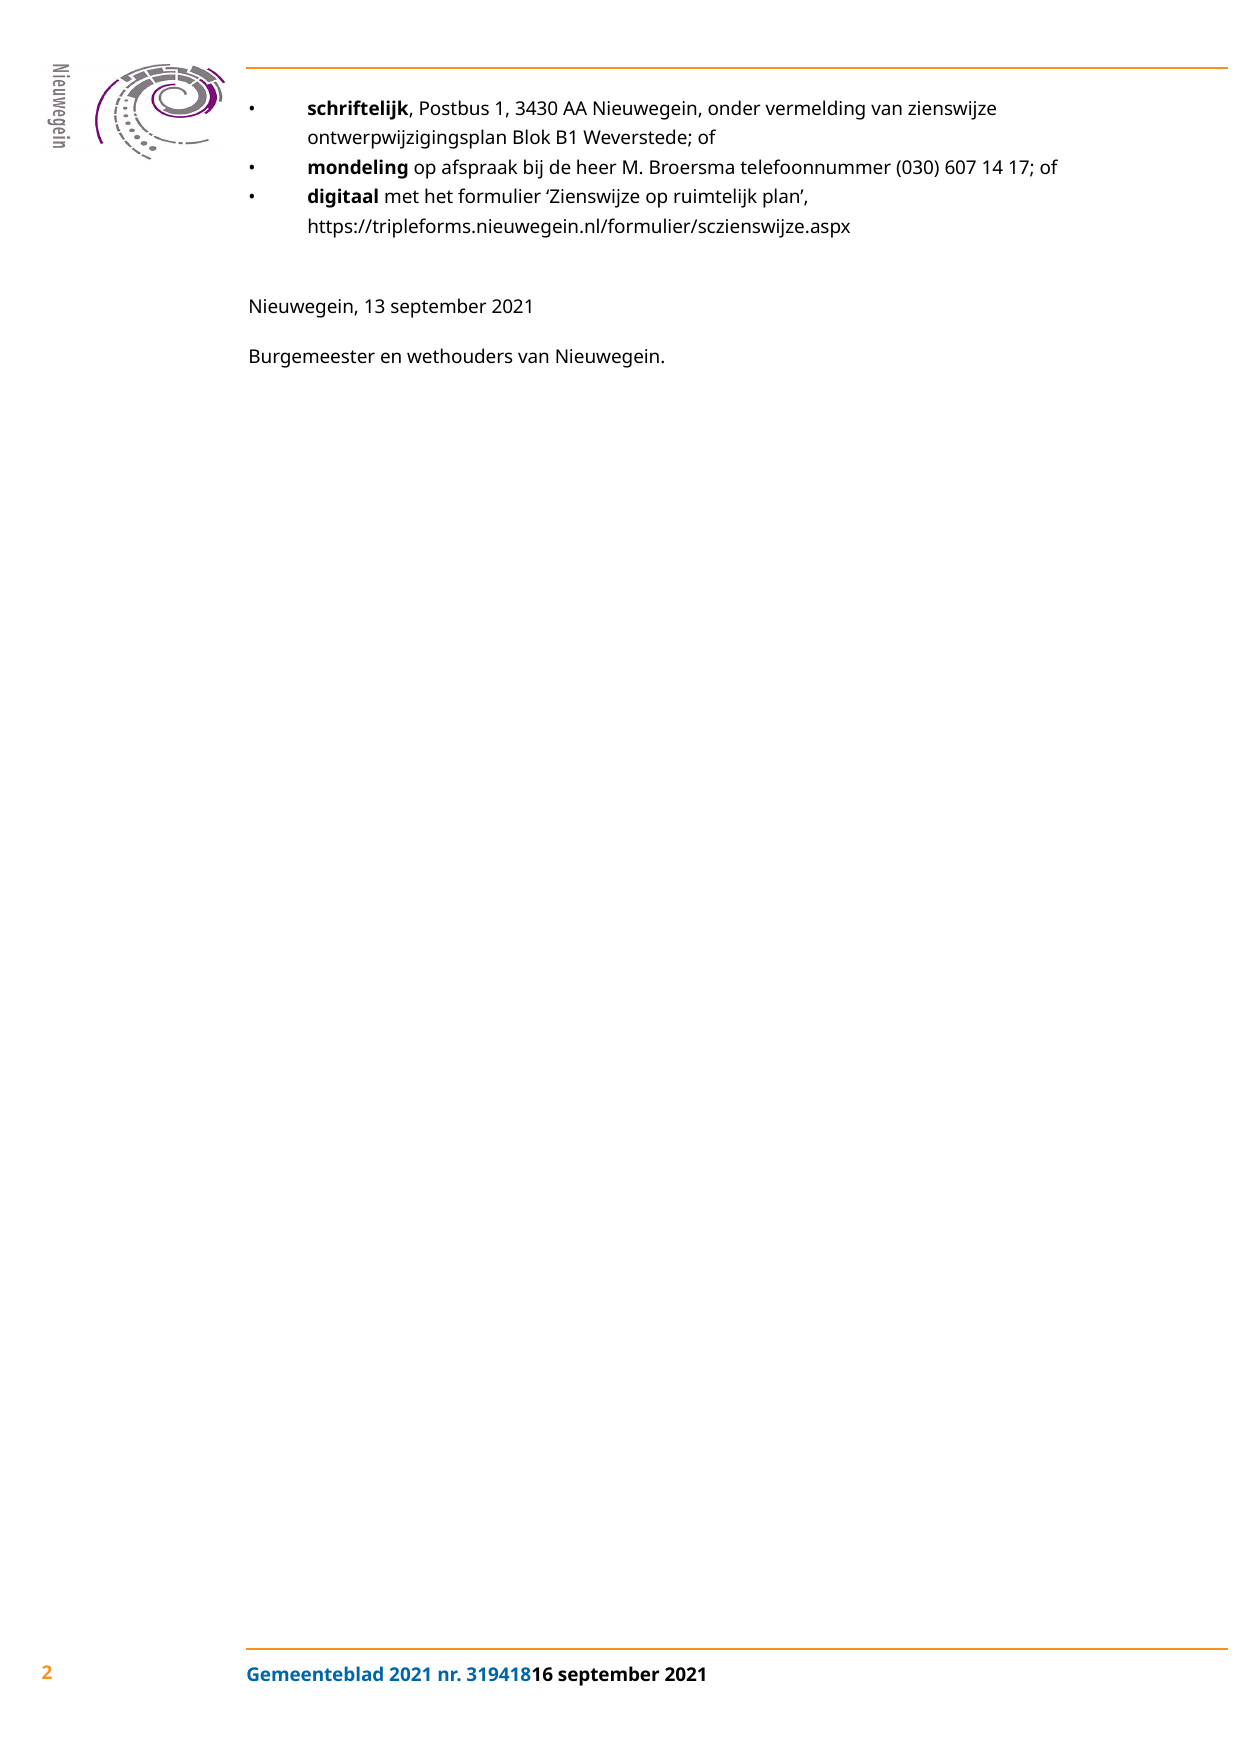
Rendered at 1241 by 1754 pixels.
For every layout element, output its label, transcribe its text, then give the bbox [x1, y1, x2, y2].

list schriftelijk, Postbus 1, 3430 AA Nieuwegein, onder vermelding van zienswijze ontwerpwijzigingsplan Blok B1 Weverstede; of [248, 95, 1152, 150]
picture [41, 47, 231, 172]
list digitaal met het formulier ‘Zienswijze op ruimtelijk plan’, https://tripleforms.nieuwegein.nl/formulier/sczienswijze.aspx [248, 183, 1152, 239]
list mondeling op afspraak bij de heer M. Broersma telefoonnummer (030) 607 14 17; of [248, 154, 1152, 180]
text Nieuwegein, 13 september 2021 [248, 293, 1152, 319]
text Burgemeester en wethouders van Nieuwegein. [248, 343, 1152, 369]
